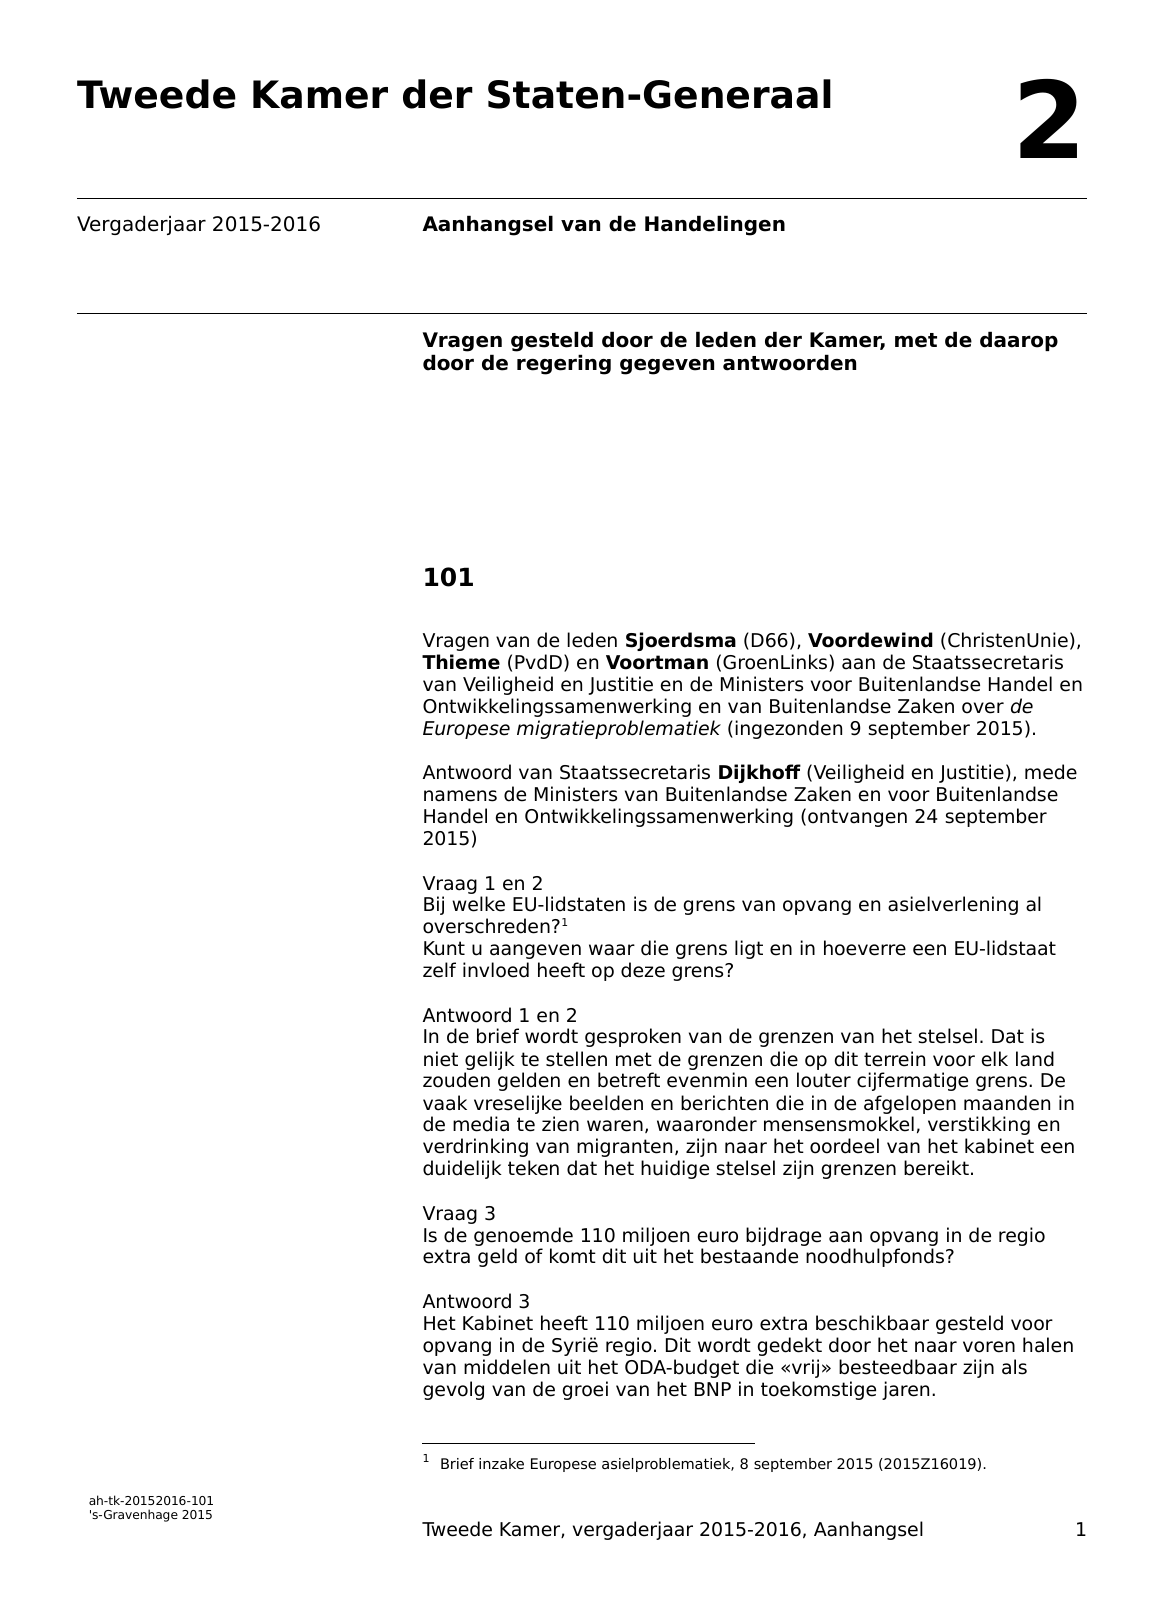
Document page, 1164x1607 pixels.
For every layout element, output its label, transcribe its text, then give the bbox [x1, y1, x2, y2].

text Brief inzake Europese asielproblematiek, 8 september 2015 (2015Z16019). [422, 1452, 1087, 1474]
text 's-Gravenhage 2015 [88, 1508, 323, 1522]
table_cell Vragen gesteld door de leden der Kamer, met de daarop door de regering gegeven antwoorden [422, 314, 1087, 375]
text ah-tk-20152016-101 [88, 1494, 323, 1508]
table_cell Aanhangsel van de Handelingen [422, 199, 1087, 313]
text Bij welke EU-lidstaten is de grens van opvang en asielverlening al overschreden? [422, 894, 1087, 938]
text Vragen van de leden Sjoerdsma (D66), Voordewind (ChristenUnie), Thieme (PvdD) en Voortman (GroenLinks) aan de Staatssecretaris van Veiligheid en Justitie en de Ministers voor Buitenlandse Handel en Ontwikkelingssamenwerking en van Buitenlandse Zaken over de Europese migratieproblematiek (ingezonden 9 september 2015). [422, 630, 1087, 740]
text Kunt u aangeven waar die grens ligt en in hoeverre een EU-lidstaat zelf invloed heeft op deze grens? [422, 938, 1087, 982]
text In de brief wordt gesproken van de grenzen van het stelsel. Dat is niet gelijk te stellen met de grenzen die op dit terrein voor elk land zouden gelden en betreft evenmin een louter cijfermatige grens. De vaak vreselijke beelden en berichten die in de afgelopen maanden in de media te zien waren, waaronder mensensmokkel, verstikking en verdrinking van migranten, zijn naar het oordeel van het kabinet een duidelijk teken dat het huidige stelsel zijn grenzen bereikt. [422, 1026, 1087, 1180]
text Antwoord 1 en 2 [422, 1004, 1087, 1026]
text 101 [422, 563, 1087, 592]
table_cell [77, 314, 422, 375]
table_cell Vergaderjaar 2015-2016 [77, 199, 422, 313]
text Is de genoemde 110 miljoen euro bijdrage aan opvang in de regio extra geld of komt dit uit het bestaande noodhulpfonds? [422, 1224, 1087, 1268]
text Vraag 1 en 2 [422, 872, 1087, 894]
text Vraag 3 [422, 1202, 1087, 1224]
text Antwoord van Staatssecretaris Dijkhoff (Veiligheid en Justitie), mede namens de Ministers van Buitenlandse Zaken en voor Buitenlandse Handel en Ontwikkelingssamenwerking (ontvangen 24 september 2015) [422, 762, 1087, 850]
table_header 2 [886, 59, 1087, 198]
text Het Kabinet heeft 110 miljoen euro extra beschikbaar gesteld voor opvang in de Syrië regio. Dit wordt gedekt door het naar voren halen van middelen uit het ODA-budget die «vrij» besteedbaar zijn als gevolg van de groei van het BNP in toekomstige jaren. [422, 1313, 1087, 1401]
text Antwoord 3 [422, 1291, 1087, 1313]
table_header Tweede Kamer der Staten-Generaal [77, 59, 886, 198]
